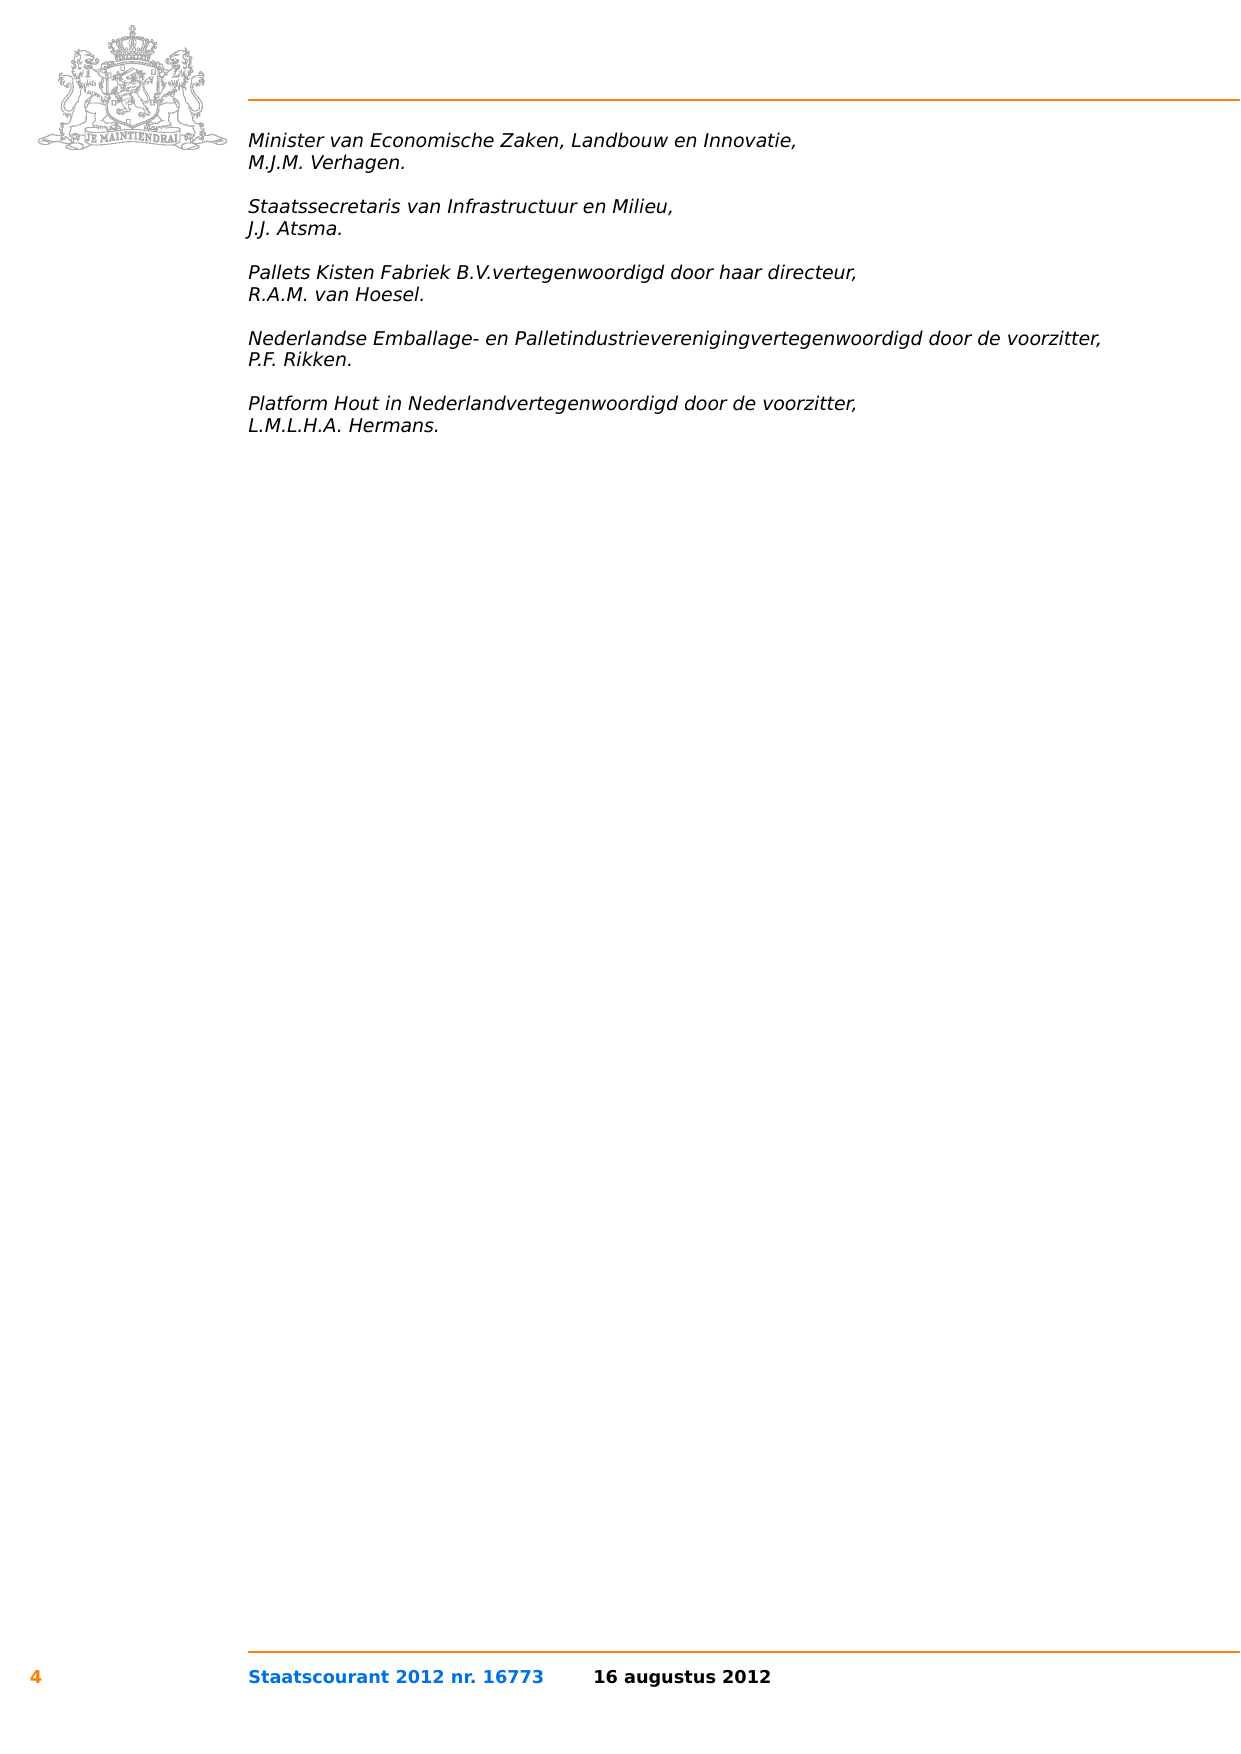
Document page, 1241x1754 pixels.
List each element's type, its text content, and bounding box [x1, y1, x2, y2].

text Staatssecretaris van Infrastructuur en Milieu, J.J. Atsma. [248, 196, 1163, 240]
text Minister van Economische Zaken, Landbouw en Innovatie, M.J.M. Verhagen. [248, 130, 1163, 174]
text Nederlandse Emballage- en Palletindustrieverenigingvertegenwoordigd door de voorzitter, P.F. Rikken. [248, 327, 1163, 371]
picture [38, 25, 227, 150]
text Platform Hout in Nederlandvertegenwoordigd door de voorzitter, L.M.L.H.A. Hermans. [248, 393, 1163, 437]
text Pallets Kisten Fabriek B.V.vertegenwoordigd door haar directeur, R.A.M. van Hoesel. [248, 262, 1163, 306]
